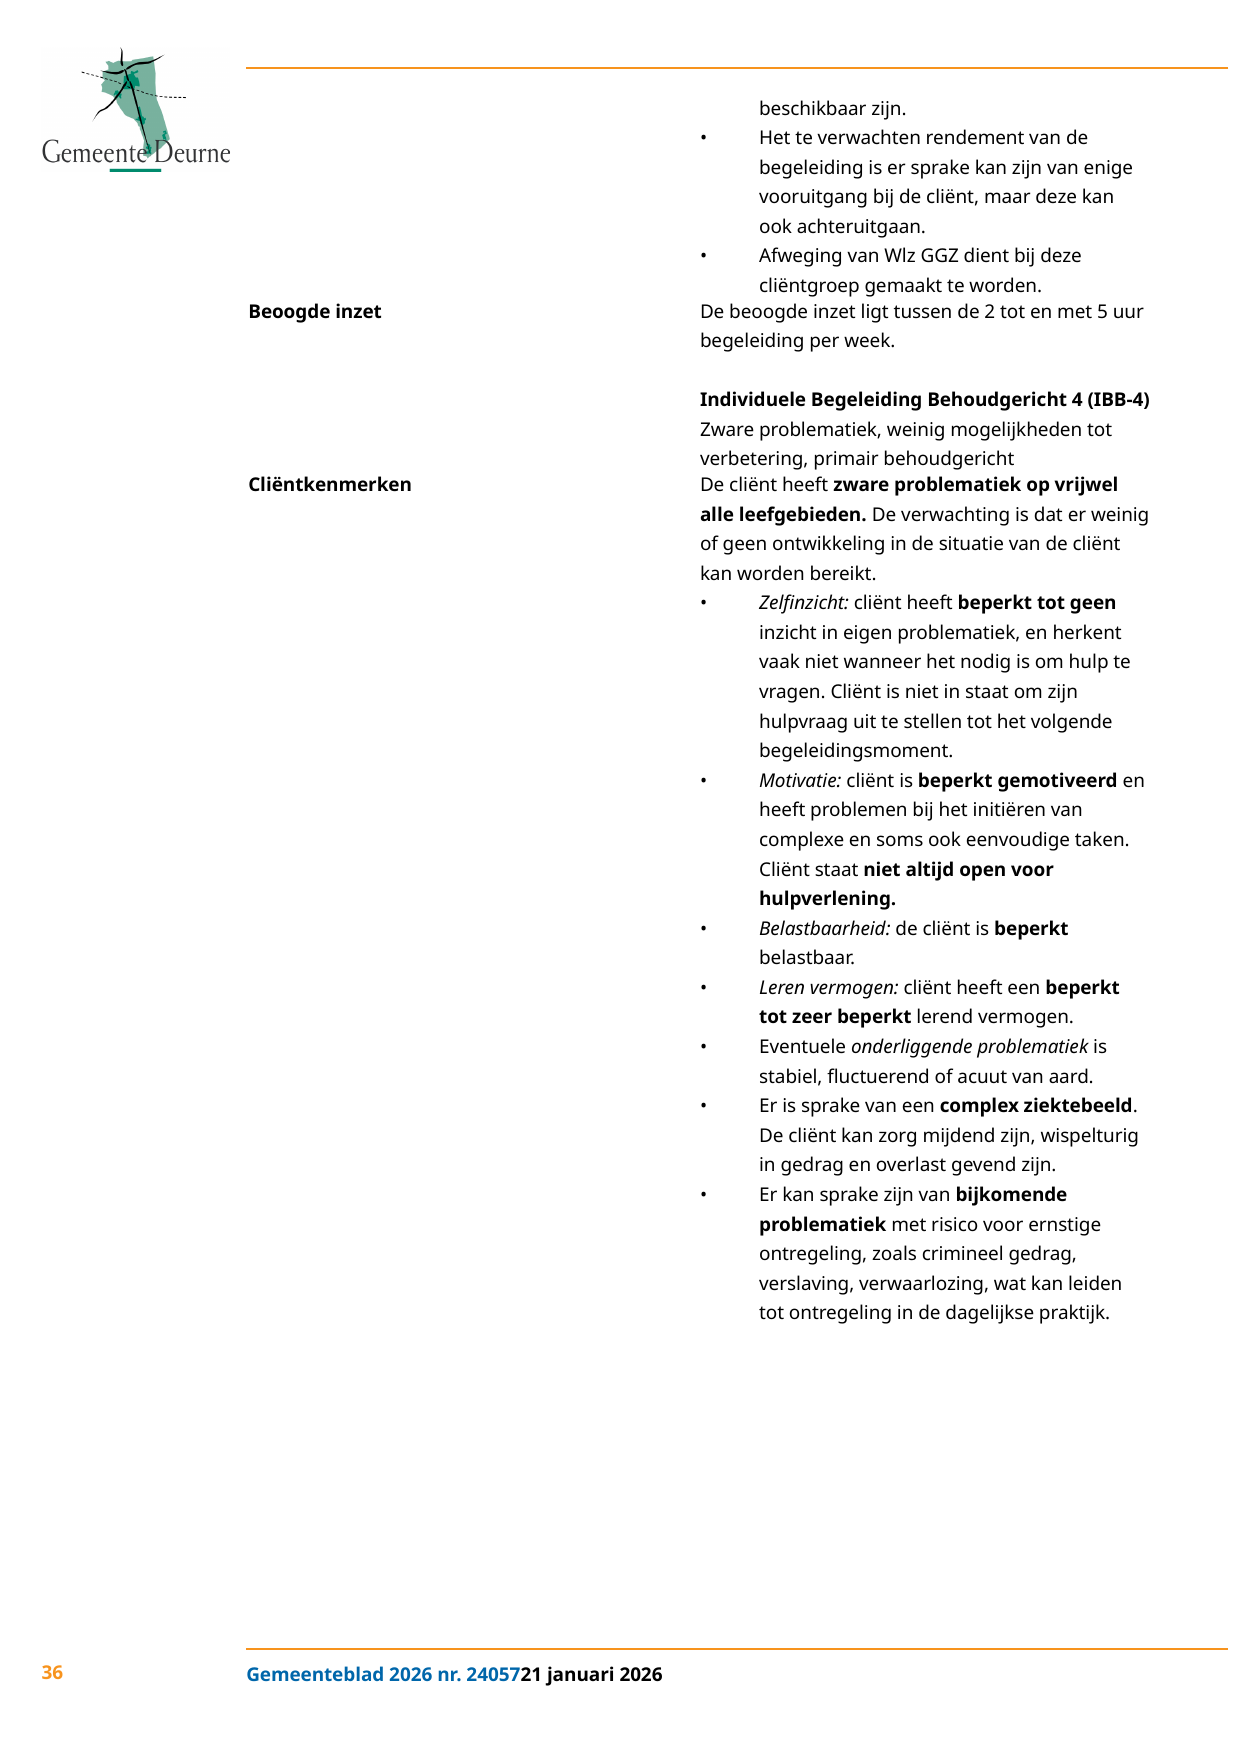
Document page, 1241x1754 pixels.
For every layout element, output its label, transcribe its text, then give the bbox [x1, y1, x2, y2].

table_cell De cliënt heeft zware problematiek op vrijwel alle leefgebieden. De verwachting is dat er weinig of geen ontwikkeling in de situatie van de cliënt kan worden bereikt. Zelfinzicht: cliënt heeft beperkt tot geen inzicht in eigen problematiek, en herkent vaak niet wanneer het nodig is om hulp te vragen. Cliënt is niet in staat om zijn hulpvraag uit te stellen tot het volgende begeleidingsmoment. Motivatie: cliënt is beperkt gemotiveerd en heeft problemen bij het initiëren van complexe en soms ook eenvoudige taken. Cliënt staat niet altijd open voor hulpverlening. Belastbaarheid: de cliënt is beperkt belastbaar. Leren vermogen: cliënt heeft een beperkt tot zeer beperkt lerend vermogen. Eventuele onderliggende problematiek is stabiel, fluctuerend of acuut van aard. Er is sprake van een complex ziektebeeld. De cliënt kan zorg mijdend zijn, wispelturig in gedrag en overlast gevend zijn. Er kan sprake zijn van bijkomende problematiek met risico voor ernstige ontregeling, zoals crimineel gedrag, verslaving, verwaarlozing, wat kan leiden tot ontregeling in de dagelijkse praktijk. [700, 471, 1152, 1325]
table_header Individuele Begeleiding Behoudgericht 4 (IBB-4) Zware problematiek, weinig mogelijkheden tot verbetering, primair behoudgericht [700, 386, 1152, 471]
table_cell beschikbaar zijn. Het te verwachten rendement van de begeleiding is er sprake kan zijn van enige vooruitgang bij de cliënt, maar deze kan ook achteruitgaan. Afweging van Wlz GGZ dient bij deze cliëntgroep gemaakt te worden. [700, 95, 1152, 298]
table_cell [248, 95, 700, 298]
table_cell De beoogde inzet ligt tussen de 2 tot en met 5 uur begeleiding per week. [700, 298, 1152, 353]
table_header [248, 386, 700, 471]
picture [41, 47, 231, 172]
table_cell Beoogde inzet [248, 298, 700, 353]
table_cell Cliëntkenmerken [248, 471, 700, 1325]
